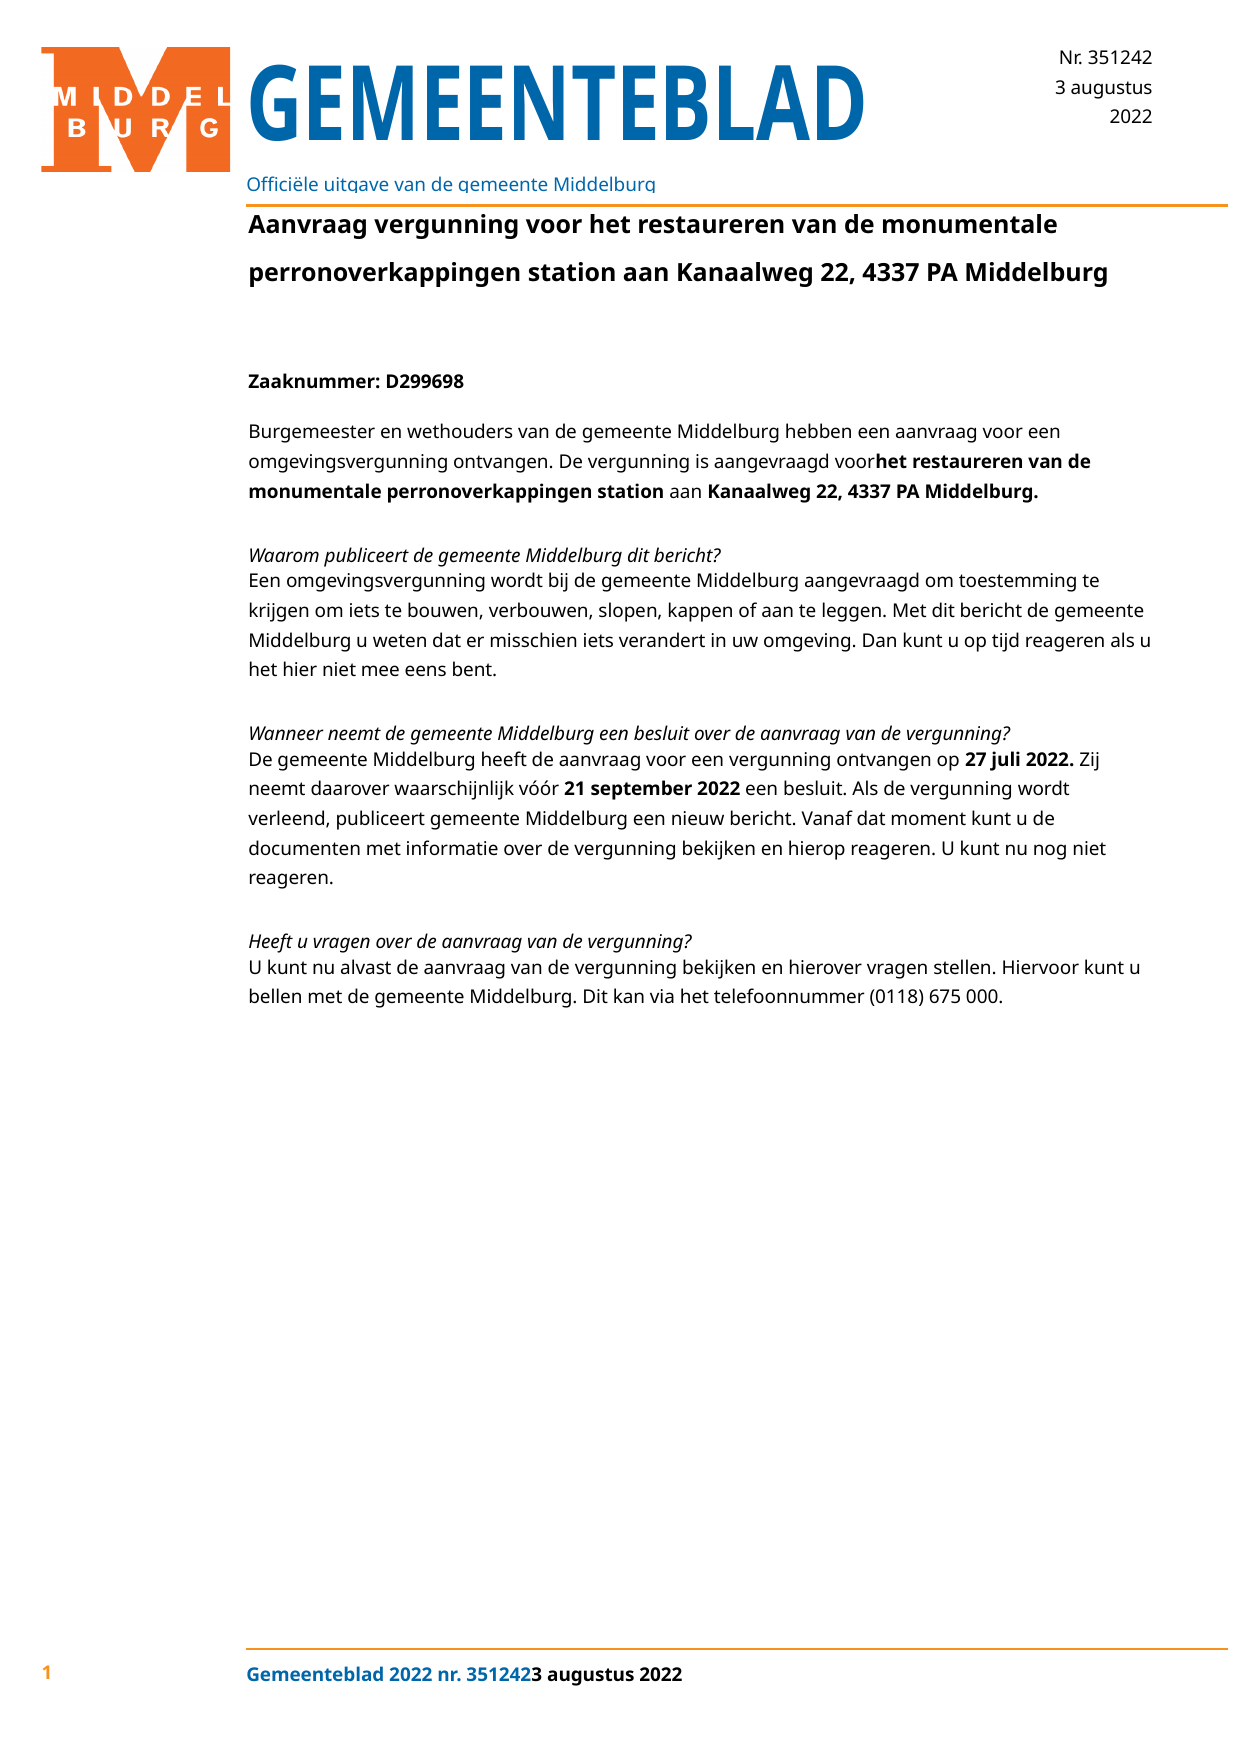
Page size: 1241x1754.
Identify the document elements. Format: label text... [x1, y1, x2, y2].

text Wanneer neemt de gemeente Middelburg een besluit over de aanvraag van de vergunning? [248, 720, 1152, 746]
text De gemeente Middelburg heeft de aanvraag voor een vergunning ontvangen op 27 juli 2022. Zij neemt daarover waarschijnlijk vóór 21 september 2022 een besluit. Als de vergunning wordt verleend, publiceert gemeente Middelburg een nieuw bericht. Vanaf dat moment kunt u de documenten met informatie over de vergunning bekijken en hierop reageren. U kunt nu nog niet reageren. [248, 746, 1152, 890]
text Aanvraag vergunning voor het restaureren van de monumentale perronoverkappingen station aan Kanaalweg 22, 4337 PA Middelburg [248, 207, 1152, 288]
text Heeft u vragen over de aanvraag van de vergunning? [248, 928, 1152, 954]
text Zaaknummer: D299698 [248, 368, 1152, 394]
text Burgemeester en wethouders van de gemeente Middelburg hebben een aanvraag voor een omgevingsvergunning ontvangen. De vergunning is aangevraagd voorhet restaureren van de monumentale perronoverkappingen station aan Kanaalweg 22, 4337 PA Middelburg. [248, 419, 1152, 504]
text Waarom publiceert de gemeente Middelburg dit bericht? [248, 542, 1152, 568]
text U kunt nu alvast de aanvraag van de vergunning bekijken en hierover vragen stellen. Hiervoor kunt u bellen met de gemeente Middelburg. Dit kan via het telefoonnummer (0118) 675 000. [248, 954, 1152, 1009]
picture [41, 47, 231, 172]
text Een omgevingsvergunning wordt bij de gemeente Middelburg aangevraagd om toestemming te krijgen om iets te bouwen, verbouwen, slopen, kappen of aan te leggen. Met dit bericht de gemeente Middelburg u weten dat er misschien iets verandert in uw omgeving. Dan kunt u op tijd reageren als u het hier niet mee eens bent. [248, 568, 1152, 682]
